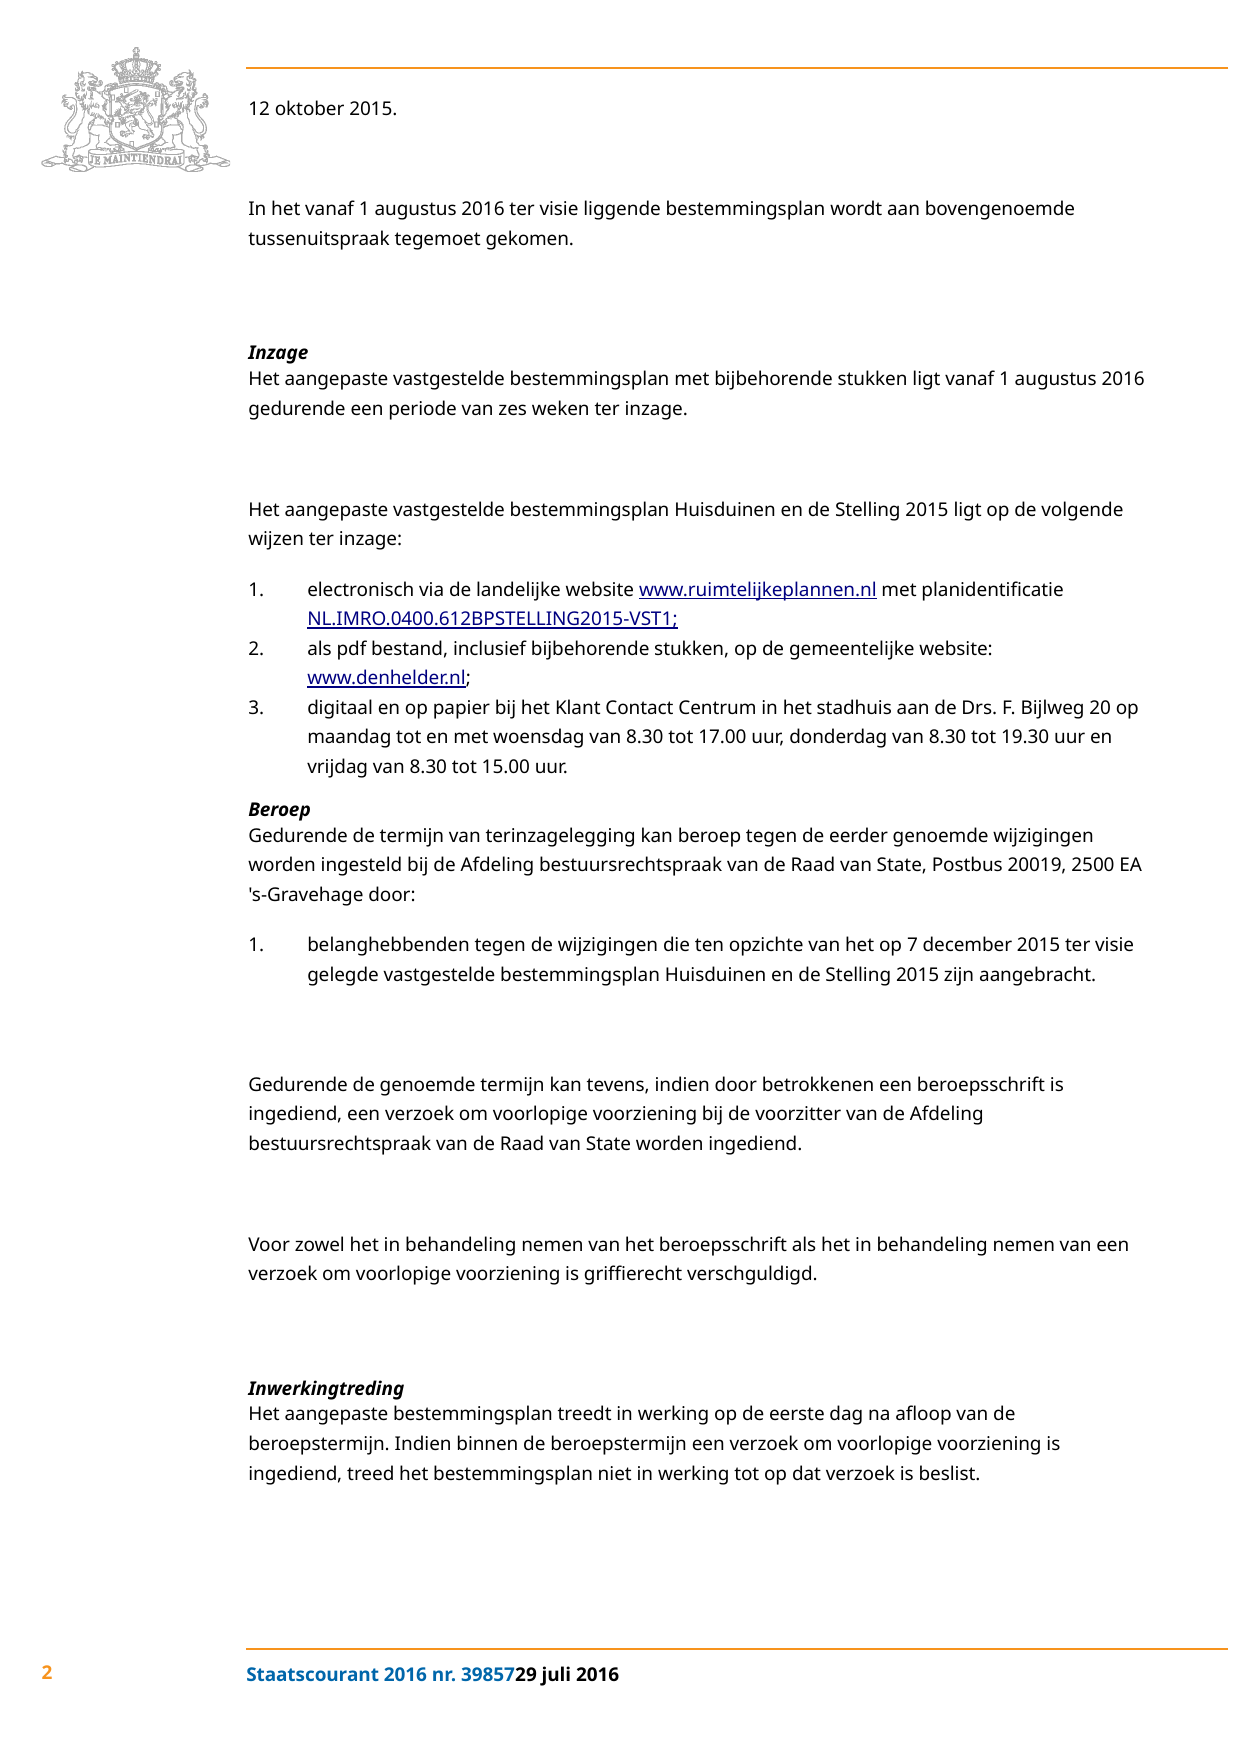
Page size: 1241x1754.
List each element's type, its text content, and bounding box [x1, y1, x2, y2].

list belanghebbenden tegen de wijzigingen die ten opzichte van het op 7 december 2015 ter visie gelegde vastgestelde bestemmingsplan Huisduinen en de Stelling 2015 zijn aangebracht. [248, 932, 1152, 987]
list als pdf bestand, inclusief bijbehorende stukken, op de gemeentelijke website: www.denhelder.nl; [248, 635, 1152, 690]
text Gedurende de genoemde termijn kan tevens, indien door betrokkenen een beroepsschrift is ingediend, een verzoek om voorlopige voorziening bij de voorzitter van de Afdeling bestuursrechtspraak van de Raad van State worden ingediend. [248, 1071, 1152, 1156]
picture [41, 47, 231, 172]
list electronisch via de landelijke website www.ruimtelijkeplannen.nl met planidentificatie NL.IMRO.0400.612BPSTELLING2015-VST1; [248, 576, 1152, 631]
text Voor zowel het in behandeling nemen van het beroepsschrift als het in behandeling nemen van een verzoek om voorlopige voorziening is griffierecht verschguldigd. [248, 1231, 1152, 1286]
text 12 oktober 2015. [248, 95, 1152, 121]
text In het vanaf 1 augustus 2016 ter visie liggende bestemmingsplan wordt aan bovengenoemde tussenuitspraak tegemoet gekomen. [248, 196, 1152, 251]
text Beroep [248, 796, 1152, 822]
text Gedurende de termijn van terinzagelegging kan beroep tegen de eerder genoemde wijzigingen worden ingesteld bij de Afdeling bestuursrechtspraak van de Raad van State, Postbus 20019, 2500 EA 's-Gravehage door: [248, 822, 1152, 907]
text Het aangepaste vastgestelde bestemmingsplan Huisduinen en de Stelling 2015 ligt op de volgende wijzen ter inzage: [248, 496, 1152, 551]
text Inzage [248, 339, 1152, 365]
text Het aangepaste vastgestelde bestemmingsplan met bijbehorende stukken ligt vanaf 1 augustus 2016 gedurende een periode van zes weken ter inzage. [248, 365, 1152, 421]
list digitaal en op papier bij het Klant Contact Centrum in het stadhuis aan de Drs. F. Bijlweg 20 op maandag tot en met woensdag van 8.30 tot 17.00 uur, donderdag van 8.30 tot 19.30 uur en vrijdag van 8.30 tot 15.00 uur. [248, 694, 1152, 779]
text Het aangepaste bestemmingsplan treedt in werking op de eerste dag na afloop van de beroepstermijn. Indien binnen de beroepstermijn een verzoek om voorlopige voorziening is ingediend, treed het bestemmingsplan niet in werking tot op dat verzoek is beslist. [248, 1401, 1152, 1485]
text Inwerkingtreding [248, 1375, 1152, 1401]
